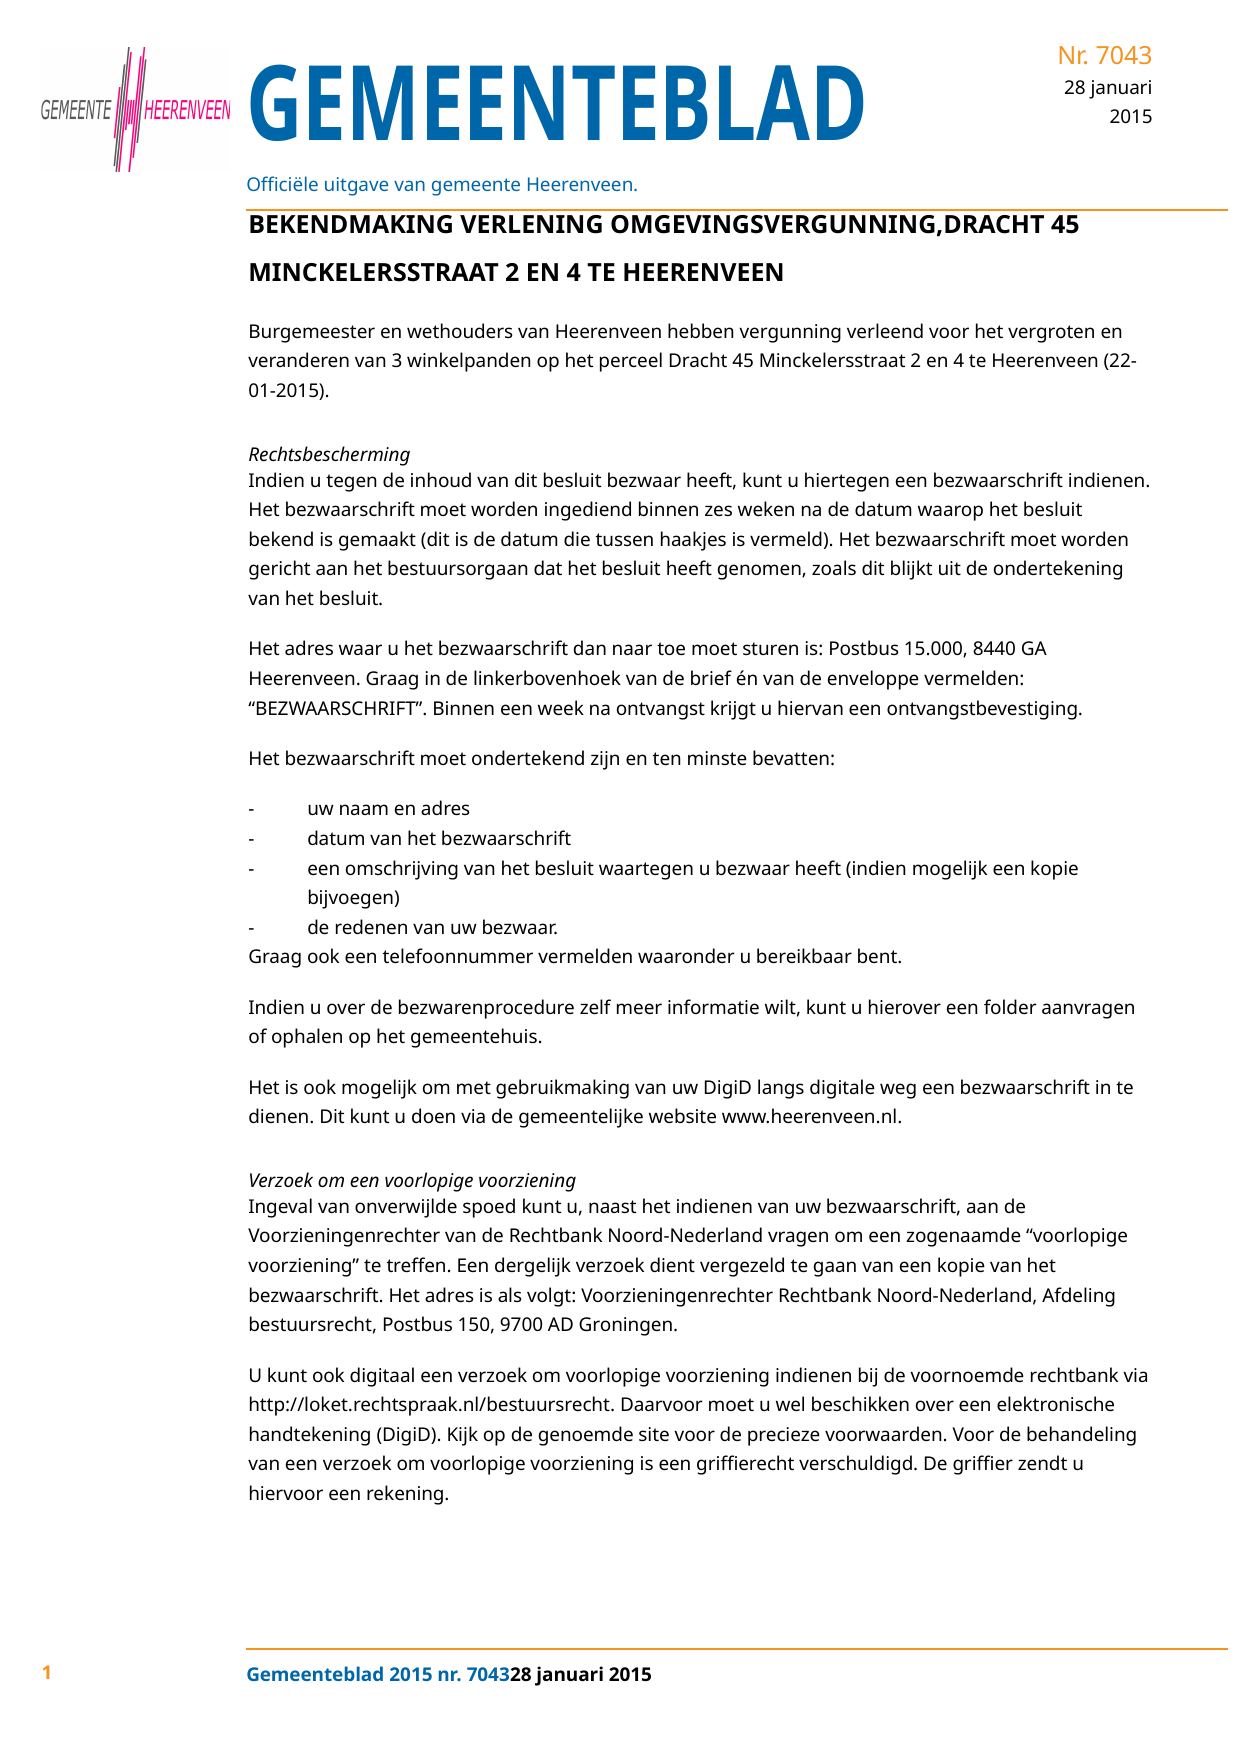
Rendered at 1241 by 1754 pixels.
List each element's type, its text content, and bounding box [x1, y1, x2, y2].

text Het adres waar u het bezwaarschrift dan naar toe moet sturen is: Postbus 15.000, 8440 GA Heerenveen. Graag in de linkerbovenhoek van de brief én van de enveloppe vermelden: “BEZWAARSCHRIFT”. Binnen een week na ontvangst krijgt u hiervan een ontvangstbevestiging. [248, 636, 1152, 720]
text Graag ook een telefoonnummer vermelden waaronder u bereikbaar bent. [248, 943, 1152, 969]
list datum van het bezwaarschrift [248, 825, 1152, 851]
text Ingeval van onverwijlde spoed kunt u, naast het indienen van uw bezwaarschrift, aan de Voorzieningenrechter van de Rechtbank Noord-Nederland vragen om een zogenaamde “voorlopige voorziening” te treffen. Een dergelijk verzoek dient vergezeld te gaan van een kopie van het bezwaarschrift. Het adres is als volgt: Voorzieningenrechter Rechtbank Noord-Nederland, Afdeling bestuursrecht, Postbus 150, 9700 AD Groningen. [248, 1193, 1152, 1337]
text Indien u over de bezwarenprocedure zelf meer informatie wilt, kunt u hierover een folder aanvragen of ophalen op het gemeentehuis. [248, 994, 1152, 1049]
text BEKENDMAKING VERLENING OMGEVINGSVERGUNNING,DRACHT 45 MINCKELERSSTRAAT 2 EN 4 TE HEERENVEEN [248, 211, 1152, 288]
picture [41, 47, 231, 172]
text Rechtsbescherming [248, 441, 1152, 467]
text U kunt ook digitaal een verzoek om voorlopige voorziening indienen bij de voornoemde rechtbank via http://loket.rechtspraak.nl/bestuursrecht. Daarvoor moet u wel beschikken over een elektronische handtekening (DigiD). Kijk op de genoemde site voor de precieze voorwaarden. Voor de behandeling van een verzoek om voorlopige voorziening is een griffierecht verschuldigd. De griffier zendt u hiervoor een rekening. [248, 1362, 1152, 1506]
text Indien u tegen de inhoud van dit besluit bezwaar heeft, kunt u hiertegen een bezwaarschrift indienen. Het bezwaarschrift moet worden ingediend binnen zes weken na de datum waarop het besluit bekend is gemaakt (dit is de datum die tussen haakjes is vermeld). Het bezwaarschrift moet worden gericht aan het bestuursorgaan dat het besluit heeft genomen, zoals dit blijkt uit de ondertekening van het besluit. [248, 467, 1152, 611]
text Het is ook mogelijk om met gebruikmaking van uw DigiD langs digitale weg een bezwaarschrift in te dienen. Dit kunt u doen via de gemeentelijke website www.heerenveen.nl. [248, 1074, 1152, 1129]
list uw naam en adres [248, 796, 1152, 821]
text Het bezwaarschrift moet ondertekend zijn en ten minste bevatten: [248, 745, 1152, 771]
text Burgemeester en wethouders van Heerenveen hebben vergunning verleend voor het vergroten en veranderen van 3 winkelpanden op het perceel Dracht 45 Minckelersstraat 2 en 4 te Heerenveen (22-01-2015). [248, 318, 1152, 403]
list de redenen van uw bezwaar. [248, 914, 1152, 939]
list een omschrijving van het besluit waartegen u bezwaar heeft (indien mogelijk een kopie bijvoegen) [248, 855, 1152, 910]
text Verzoek om een voorlopige voorziening [248, 1167, 1152, 1193]
